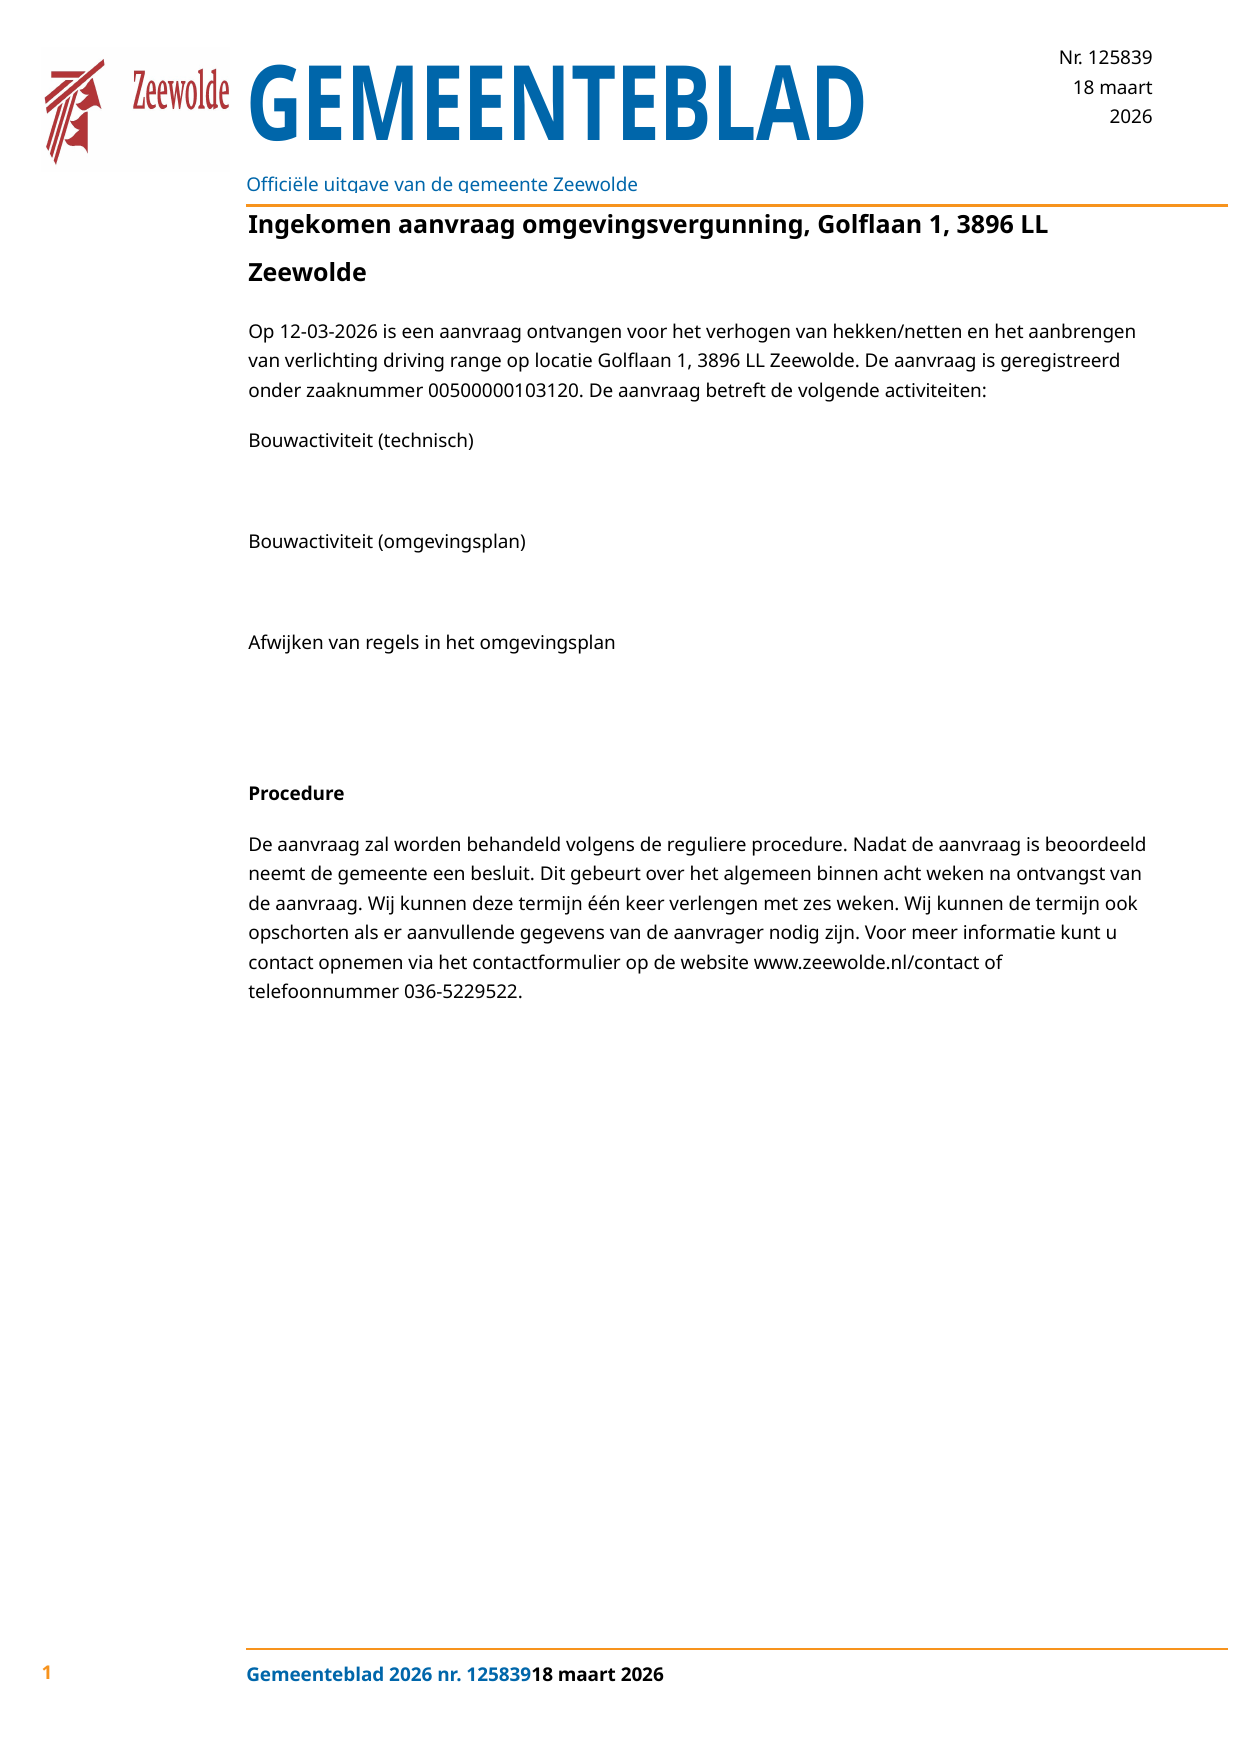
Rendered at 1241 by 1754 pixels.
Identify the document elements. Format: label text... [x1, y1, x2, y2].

text Op 12-03-2026 is een aanvraag ontvangen voor het verhogen van hekken/netten en het aanbrengen van verlichting driving range op locatie Golflaan 1, 3896 LL Zeewolde. De aanvraag is geregistreerd onder zaaknummer 00500000103120. De aanvraag betreft de volgende activiteiten: [248, 318, 1152, 403]
text De aanvraag zal worden behandeld volgens de reguliere procedure. Nadat de aanvraag is beoordeeld neemt de gemeente een besluit. Dit gebeurt over het algemeen binnen acht weken na ontvangst van de aanvraag. Wij kunnen deze termijn één keer verlengen met zes weken. Wij kunnen de termijn ook opschorten als er aanvullende gegevens van de aanvrager nodig zijn. Voor meer informatie kunt u contact opnemen via het contactformulier op de website www.zeewolde.nl/contact of telefoonnummer 036-5229522. [248, 831, 1152, 1004]
text Afwijken van regels in het omgevingsplan [248, 629, 1152, 655]
text Ingekomen aanvraag omgevingsvergunning, Golflaan 1, 3896 LL Zeewolde [248, 207, 1152, 288]
text Bouwactiviteit (omgevingsplan) [248, 528, 1152, 554]
picture [41, 47, 231, 172]
text Procedure [248, 780, 1152, 806]
text Bouwactiviteit (technisch) [248, 427, 1152, 453]
